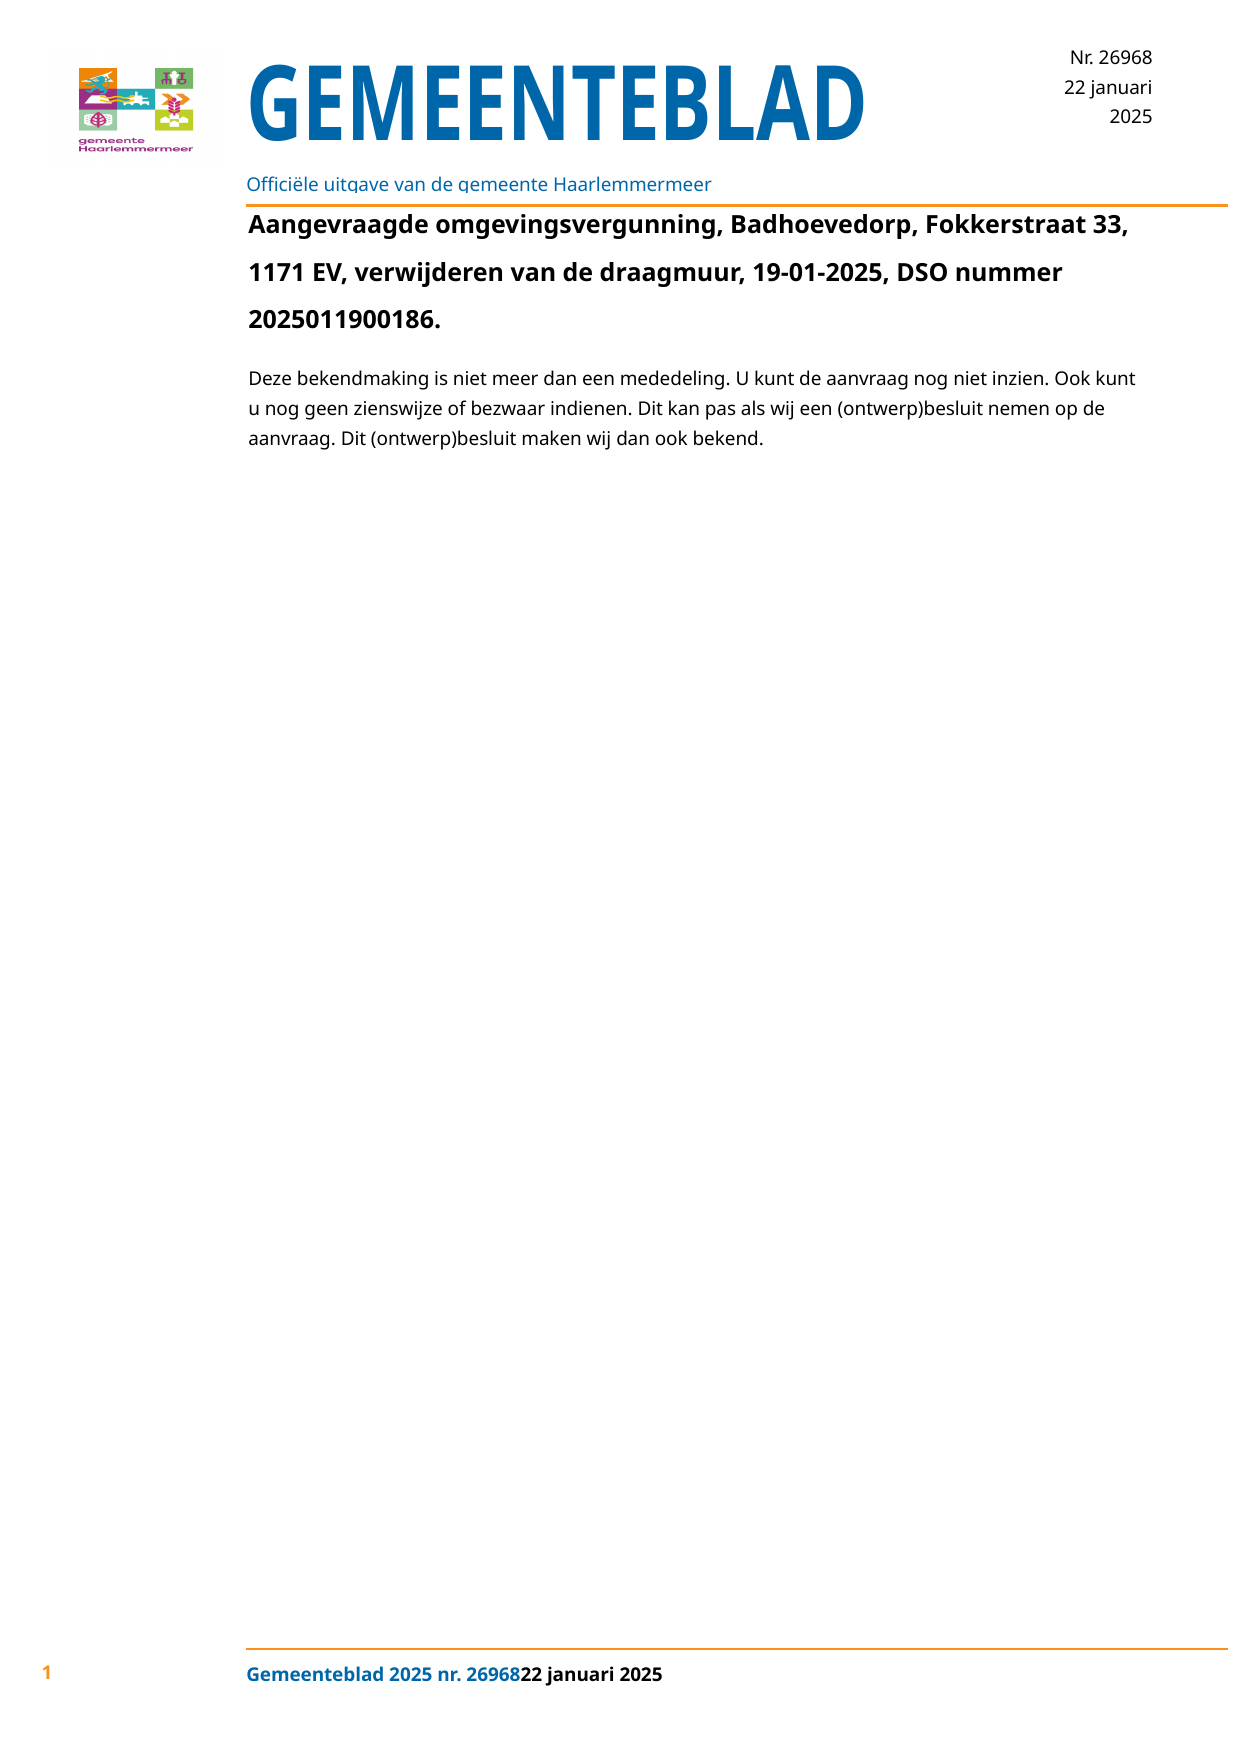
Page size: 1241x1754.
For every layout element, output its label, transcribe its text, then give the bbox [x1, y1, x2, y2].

text Aangevraagde omgevingsvergunning, Badhoevedorp, Fokkerstraat 33, 1171 EV, verwijderen van de draagmuur, 19-01-2025, DSO nummer 2025011900186. [248, 207, 1152, 336]
picture [41, 47, 231, 172]
text Deze bekendmaking is niet meer dan een mededeling. U kunt de aanvraag nog niet inzien. Ook kunt u nog geen zienswijze of bezwaar indienen. Dit kan pas als wij een (ontwerp)besluit nemen op de aanvraag. Dit (ontwerp)besluit maken wij dan ook bekend. [248, 366, 1152, 450]
